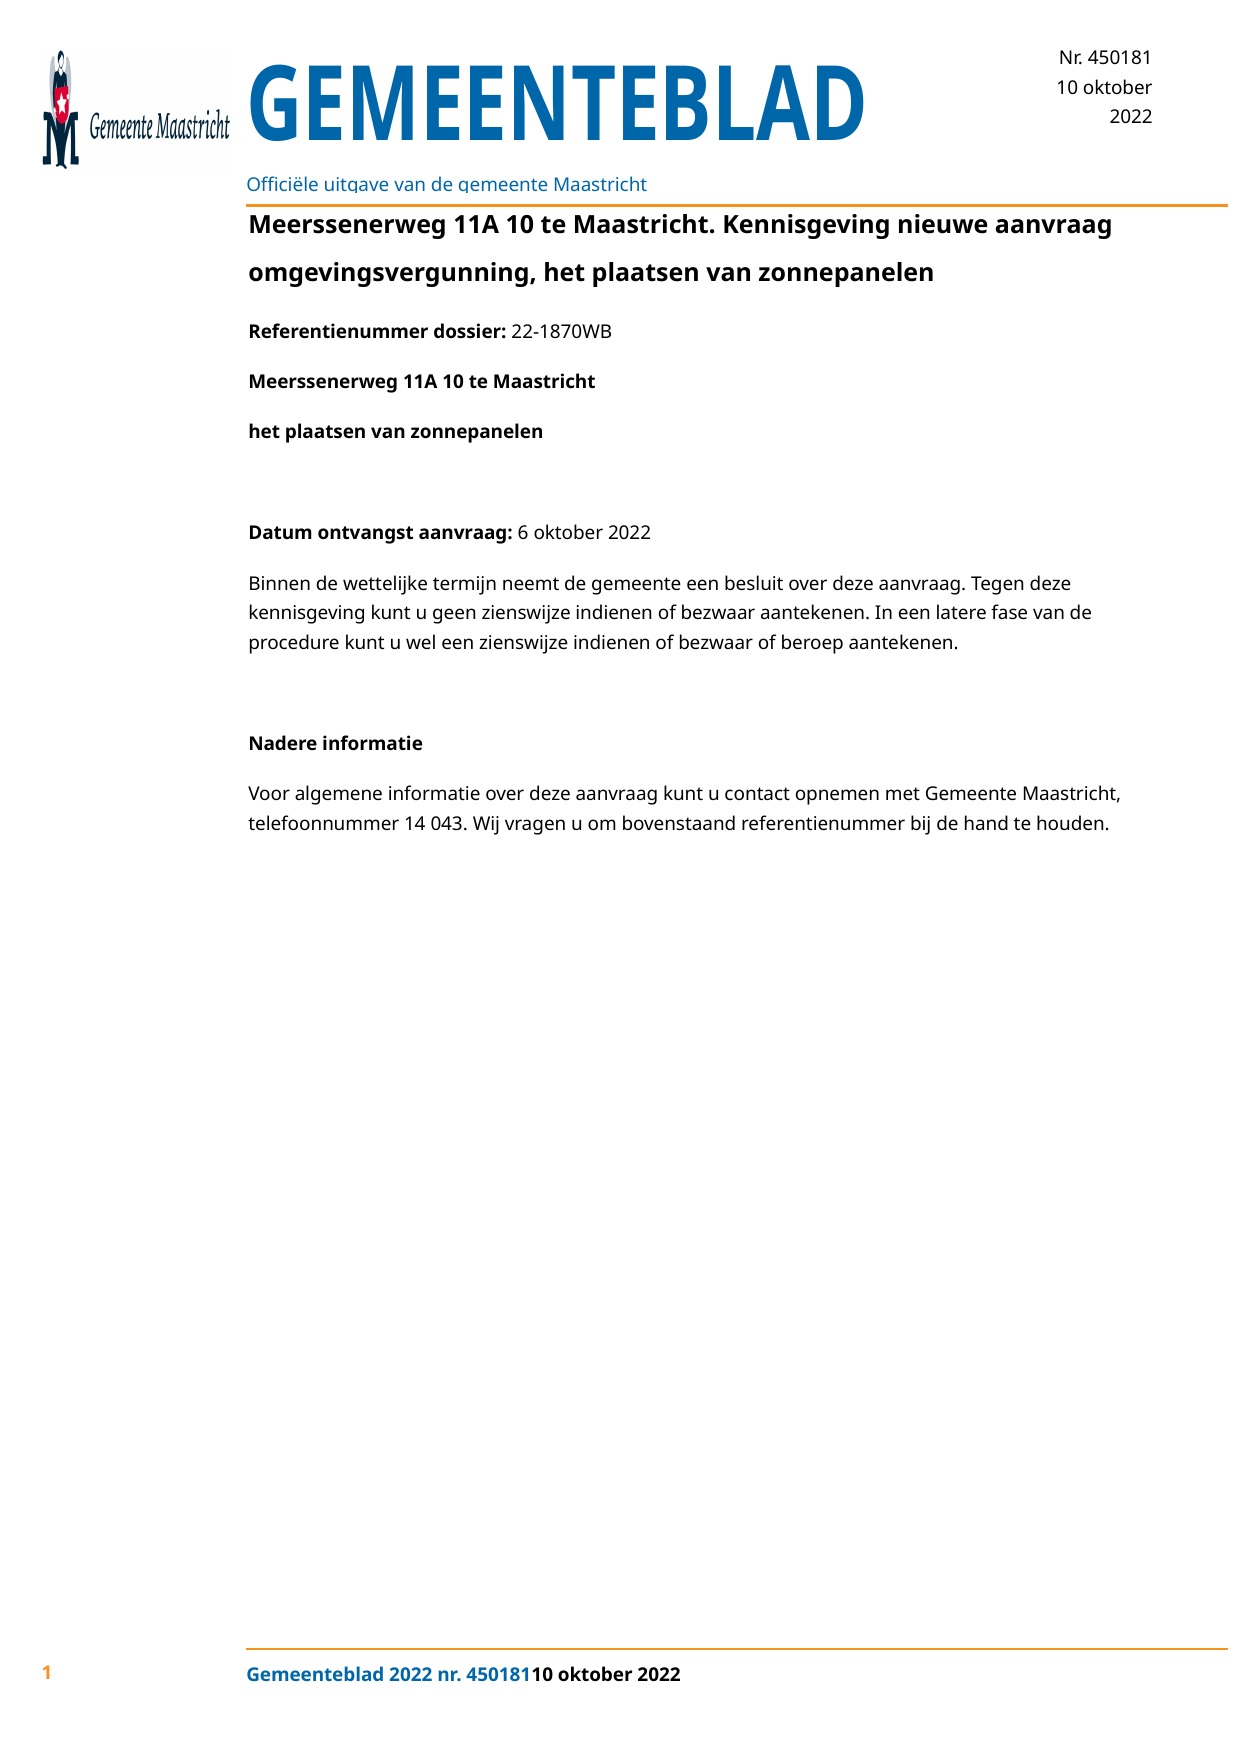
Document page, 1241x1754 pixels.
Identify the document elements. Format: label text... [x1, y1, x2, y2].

text Binnen de wettelijke termijn neemt de gemeente een besluit over deze aanvraag. Tegen deze kennisgeving kunt u geen zienswijze indienen of bezwaar aantekenen. In een latere fase van de procedure kunt u wel een zienswijze indienen of bezwaar of beroep aantekenen. [248, 570, 1152, 655]
text Referentienummer dossier: 22-1870WB [248, 318, 1152, 344]
text Meerssenerweg 11A 10 te Maastricht. Kennisgeving nieuwe aanvraag omgevingsvergunning, het plaatsen van zonnepanelen [248, 207, 1152, 288]
text Voor algemene informatie over deze aanvraag kunt u contact opnemen met Gemeente Maastricht, telefoonnummer 14 043. Wij vragen u om bovenstaand referentienummer bij de hand te houden. [248, 780, 1152, 836]
picture [41, 47, 231, 172]
text Meerssenerweg 11A 10 te Maastricht [248, 368, 1152, 394]
text Nadere informatie [248, 730, 1152, 756]
text Datum ontvangst aanvraag: 6 oktober 2022 [248, 519, 1152, 545]
text het plaatsen van zonnepanelen [248, 419, 1152, 444]
